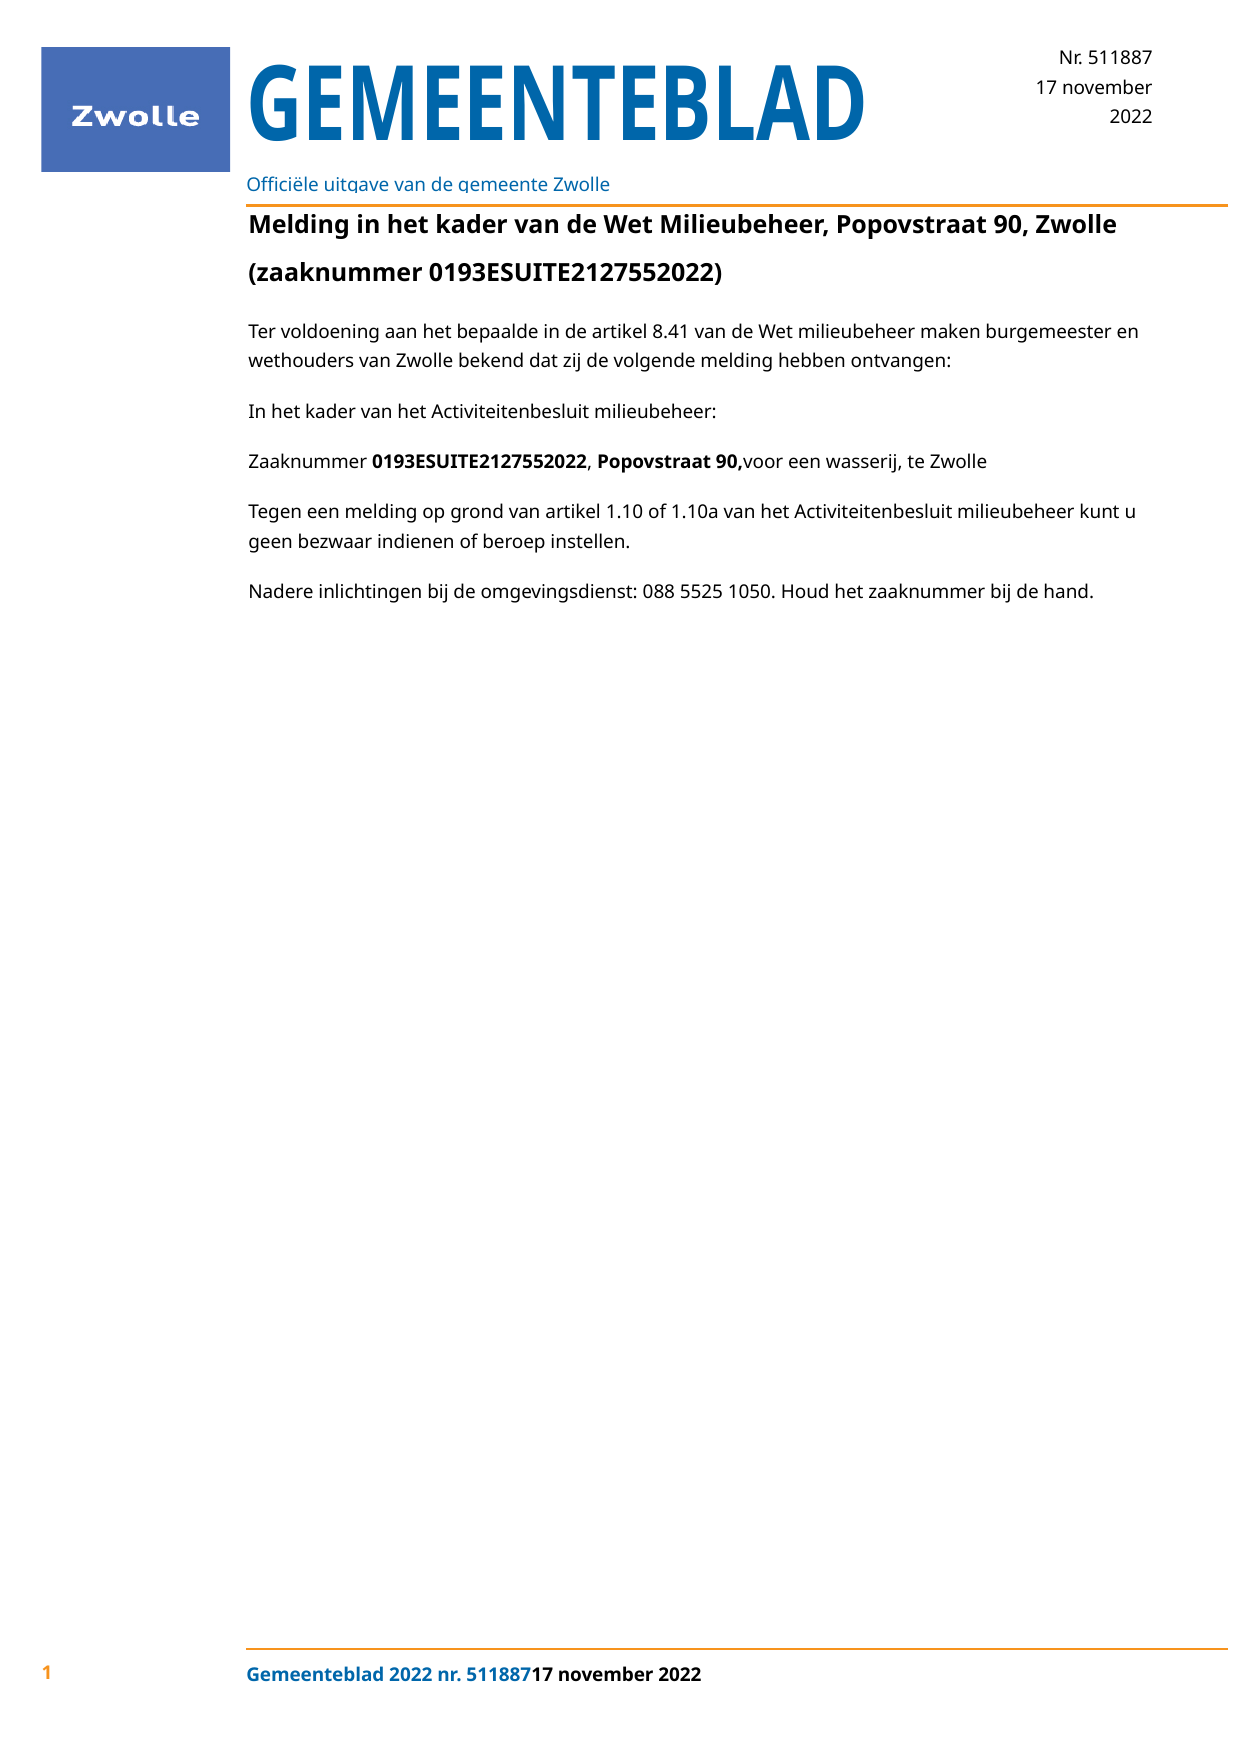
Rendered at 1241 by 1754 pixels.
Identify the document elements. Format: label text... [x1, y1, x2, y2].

text Melding in het kader van de Wet Milieubeheer, Popovstraat 90, Zwolle (zaaknummer 0193ESUITE2127552022) [248, 207, 1152, 288]
text Nadere inlichtingen bij de omgevingsdienst: 088 5525 1050. Houd het zaaknummer bij de hand. [248, 579, 1152, 604]
text Zaaknummer 0193ESUITE2127552022, Popovstraat 90,voor een wasserij, te Zwolle [248, 448, 1152, 474]
text Ter voldoening aan het bepaalde in de artikel 8.41 van de Wet milieubeheer maken burgemeester en wethouders van Zwolle bekend dat zij de volgende melding hebben ontvangen: [248, 318, 1152, 373]
text Tegen een melding op grond van artikel 1.10 of 1.10a van het Activiteitenbesluit milieubeheer kunt u geen bezwaar indienen of beroep instellen. [248, 499, 1152, 554]
picture [41, 47, 231, 172]
text In het kader van het Activiteitenbesluit milieubeheer: [248, 398, 1152, 424]
